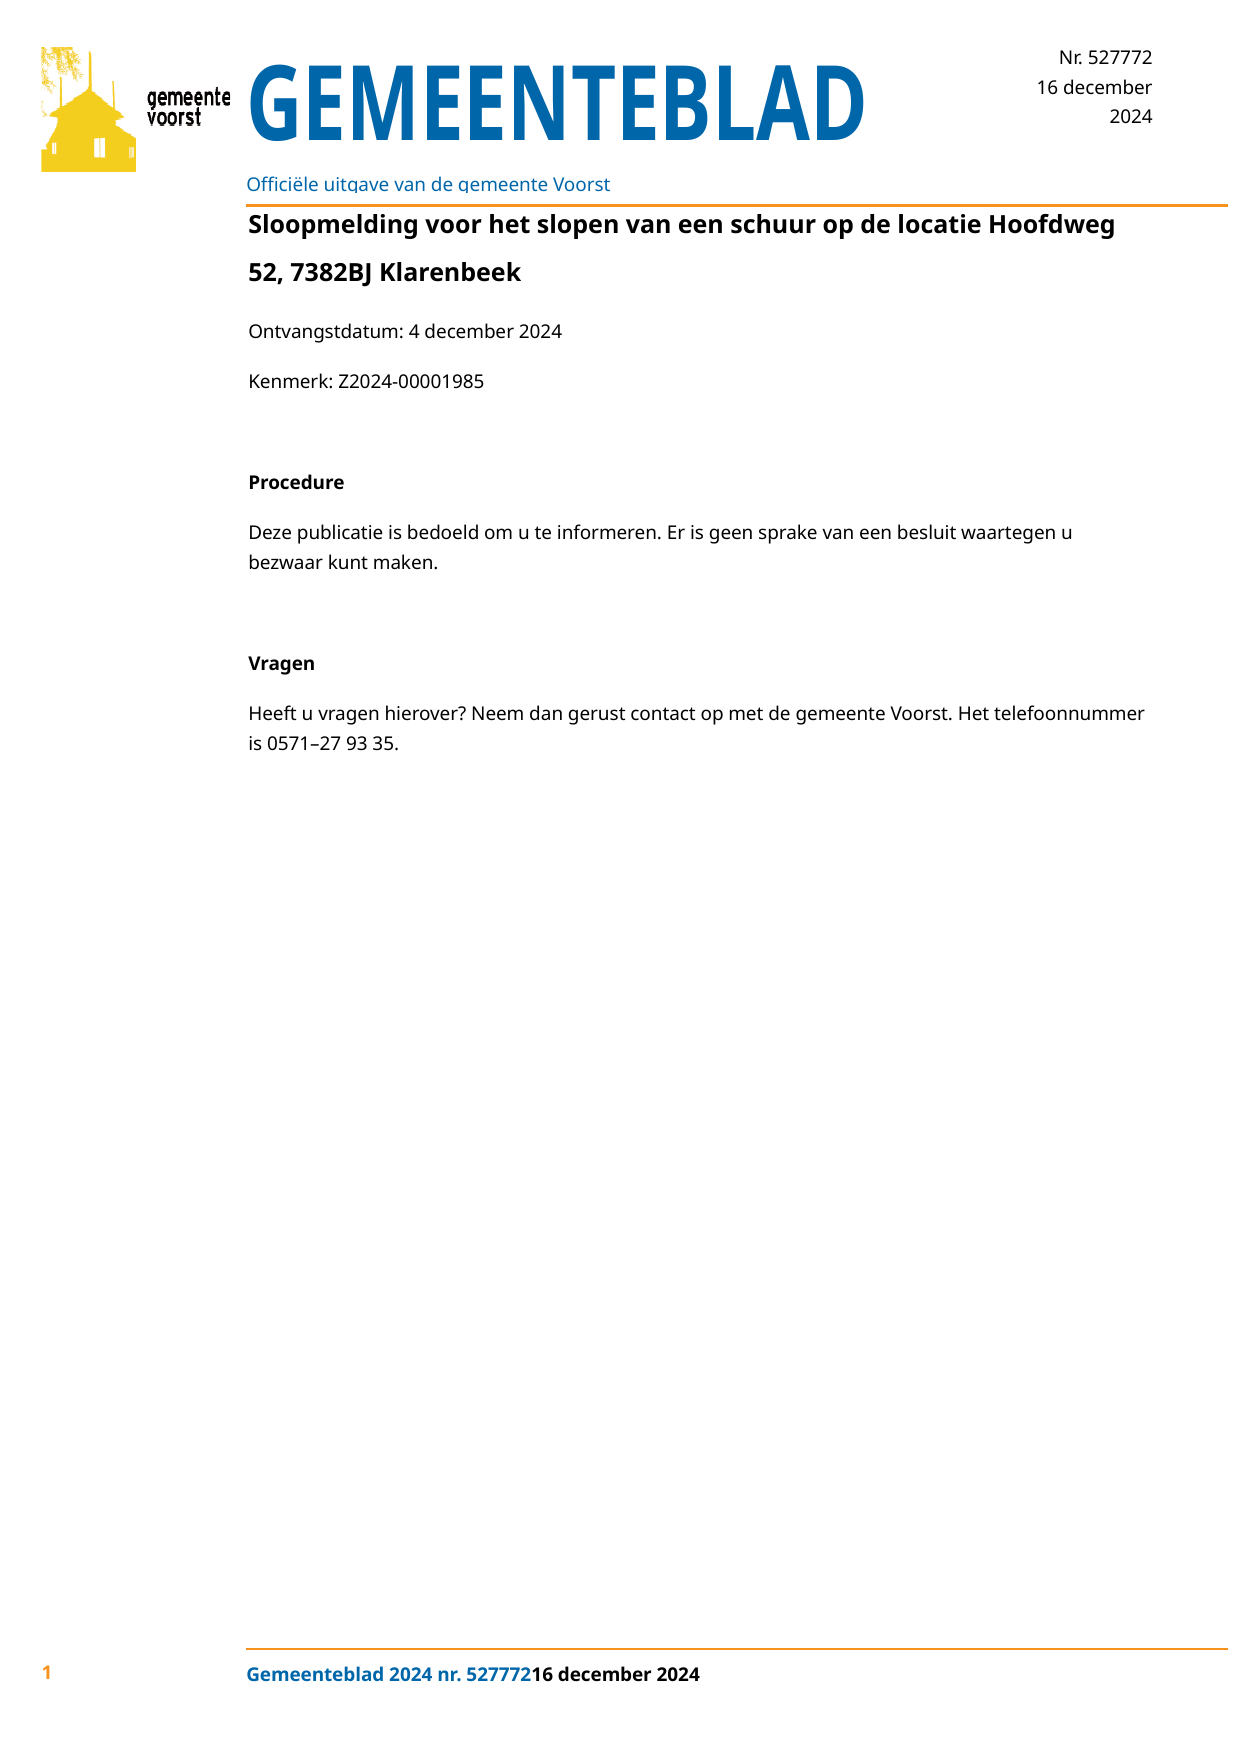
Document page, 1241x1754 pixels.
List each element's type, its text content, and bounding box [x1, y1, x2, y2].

text Ontvangstdatum: 4 december 2024 [248, 318, 1152, 344]
picture [41, 47, 231, 172]
text Vragen [248, 650, 1152, 676]
text Deze publicatie is bedoeld om u te informeren. Er is geen sprake van een besluit waartegen u bezwaar kunt maken. [248, 519, 1152, 575]
text Procedure [248, 469, 1152, 495]
text Kenmerk: Z2024-00001985 [248, 368, 1152, 394]
text Sloopmelding voor het slopen van een schuur op de locatie Hoofdweg 52, 7382BJ Klarenbeek [248, 207, 1152, 288]
text Heeft u vragen hierover? Neem dan gerust contact op met de gemeente Voorst. Het telefoonnummer is 0571–27 93 35. [248, 700, 1152, 756]
